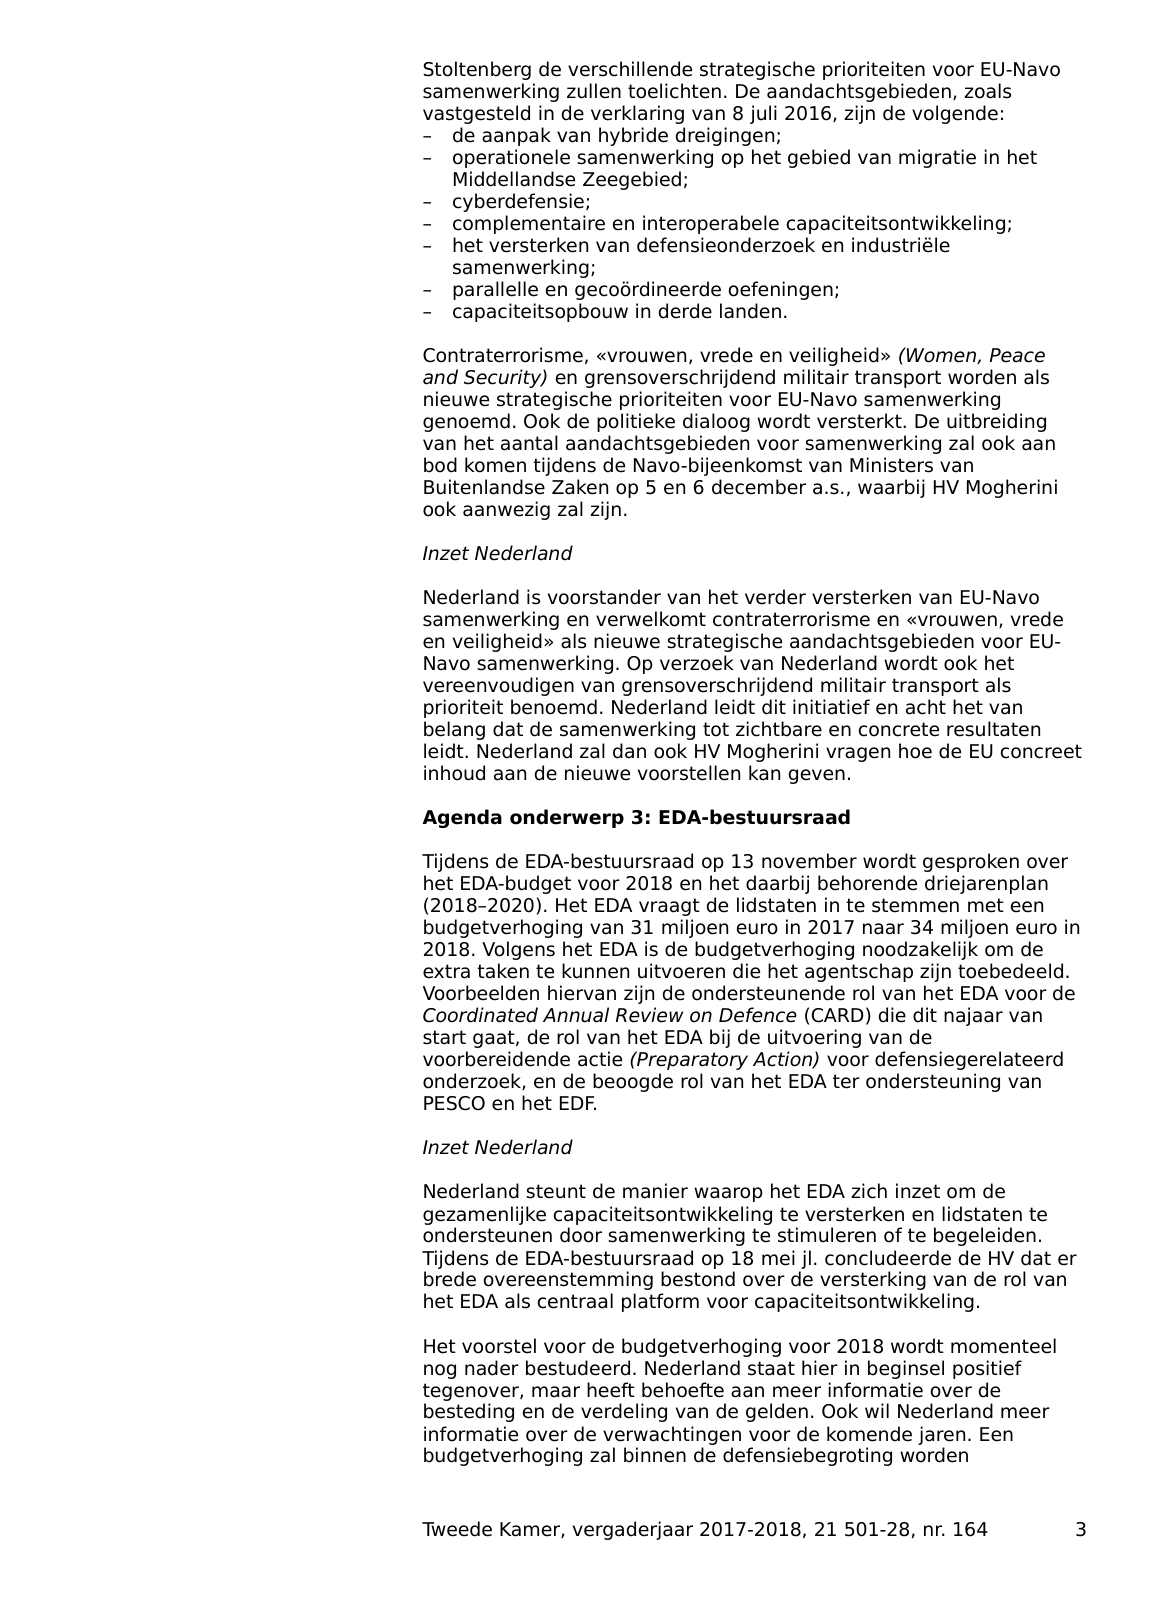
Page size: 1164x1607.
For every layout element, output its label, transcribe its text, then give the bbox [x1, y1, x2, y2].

text Contraterrorisme, «vrouwen, vrede en veiligheid» (Women, Peace and Security) en grensoverschrijdend militair transport worden als nieuwe strategische prioriteiten voor EU-Navo samenwerking genoemd. Ook de politieke dialoog wordt versterkt. De uitbreiding van het aantal aandachtsgebieden voor samenwerking zal ook aan bod komen tijdens de Navo-bijeenkomst van Ministers van Buitenlandse Zaken op 5 en 6 december a.s., waarbij HV Mogherini ook aanwezig zal zijn. [422, 345, 1087, 521]
text Stoltenberg de verschillende strategische prioriteiten voor EU-Navo samenwerking zullen toelichten. De aandachtsgebieden, zoals vastgesteld in de verklaring van 8 juli 2016, zijn de volgende: [422, 59, 1087, 125]
text – het versterken van defensieonderzoek en industriële samenwerking; [422, 235, 1087, 279]
text Nederland steunt de manier waarop het EDA zich inzet om de gezamenlijke capaciteitsontwikkeling te versterken en lidstaten te ondersteunen door samenwerking te stimuleren of te begeleiden. Tijdens de EDA-bestuursraad op 18 mei jl. concludeerde de HV dat er brede overeenstemming bestond over de versterking van de rol van het EDA als centraal platform voor capaciteitsontwikkeling. [422, 1181, 1087, 1313]
text Het voorstel voor de budgetverhoging voor 2018 wordt momenteel nog nader bestudeerd. Nederland staat hier in beginsel positief tegenover, maar heeft behoefte aan meer informatie over de besteding en de verdeling van de gelden. Ook wil Nederland meer informatie over de verwachtingen voor de komende jaren. Een budgetverhoging zal binnen de defensiebegroting worden [422, 1336, 1087, 1467]
text Nederland is voorstander van het verder versterken van EU-Navo samenwerking en verwelkomt contraterrorisme en «vrouwen, vrede en veiligheid» als nieuwe strategische aandachtsgebieden voor EU-Navo samenwerking. Op verzoek van Nederland wordt ook het vereenvoudigen van grensoverschrijdend militair transport als prioriteit benoemd. Nederland leidt dit initiatief en acht het van belang dat de samenwerking tot zichtbare en concrete resultaten leidt. Nederland zal dan ook HV Mogherini vragen hoe de EU concreet inhoud aan de nieuwe voorstellen kan geven. [422, 587, 1087, 785]
text – complementaire en interoperabele capaciteitsontwikkeling; [422, 213, 1087, 235]
subtitle Inzet Nederland [422, 1137, 1087, 1159]
text – parallelle en gecoördineerde oefeningen; [422, 279, 1087, 301]
text Tijdens de EDA-bestuursraad op 13 november wordt gesproken over het EDA-budget voor 2018 en het daarbij behorende driejarenplan (2018–2020). Het EDA vraagt de lidstaten in te stemmen met een budgetverhoging van 31 miljoen euro in 2017 naar 34 miljoen euro in 2018. Volgens het EDA is de budgetverhoging noodzakelijk om de extra taken te kunnen uitvoeren die het agentschap zijn toebedeeld. Voorbeelden hiervan zijn de ondersteunende rol van het EDA voor de Coordinated Annual Review on Defence (CARD) die dit najaar van start gaat, de rol van het EDA bij de uitvoering van de voorbereidende actie (Preparatory Action) voor defensiegerelateerd onderzoek, en de beoogde rol van het EDA ter ondersteuning van PESCO en het EDF. [422, 851, 1087, 1115]
text – de aanpak van hybride dreigingen; [422, 125, 1087, 147]
text – operationele samenwerking op het gebied van migratie in het Middellandse Zeegebied; [422, 147, 1087, 191]
text – capaciteitsopbouw in derde landen. [422, 301, 1087, 323]
subtitle Inzet Nederland [422, 543, 1087, 565]
text – cyberdefensie; [422, 191, 1087, 213]
subtitle Agenda onderwerp 3: EDA-bestuursraad [422, 807, 1087, 829]
